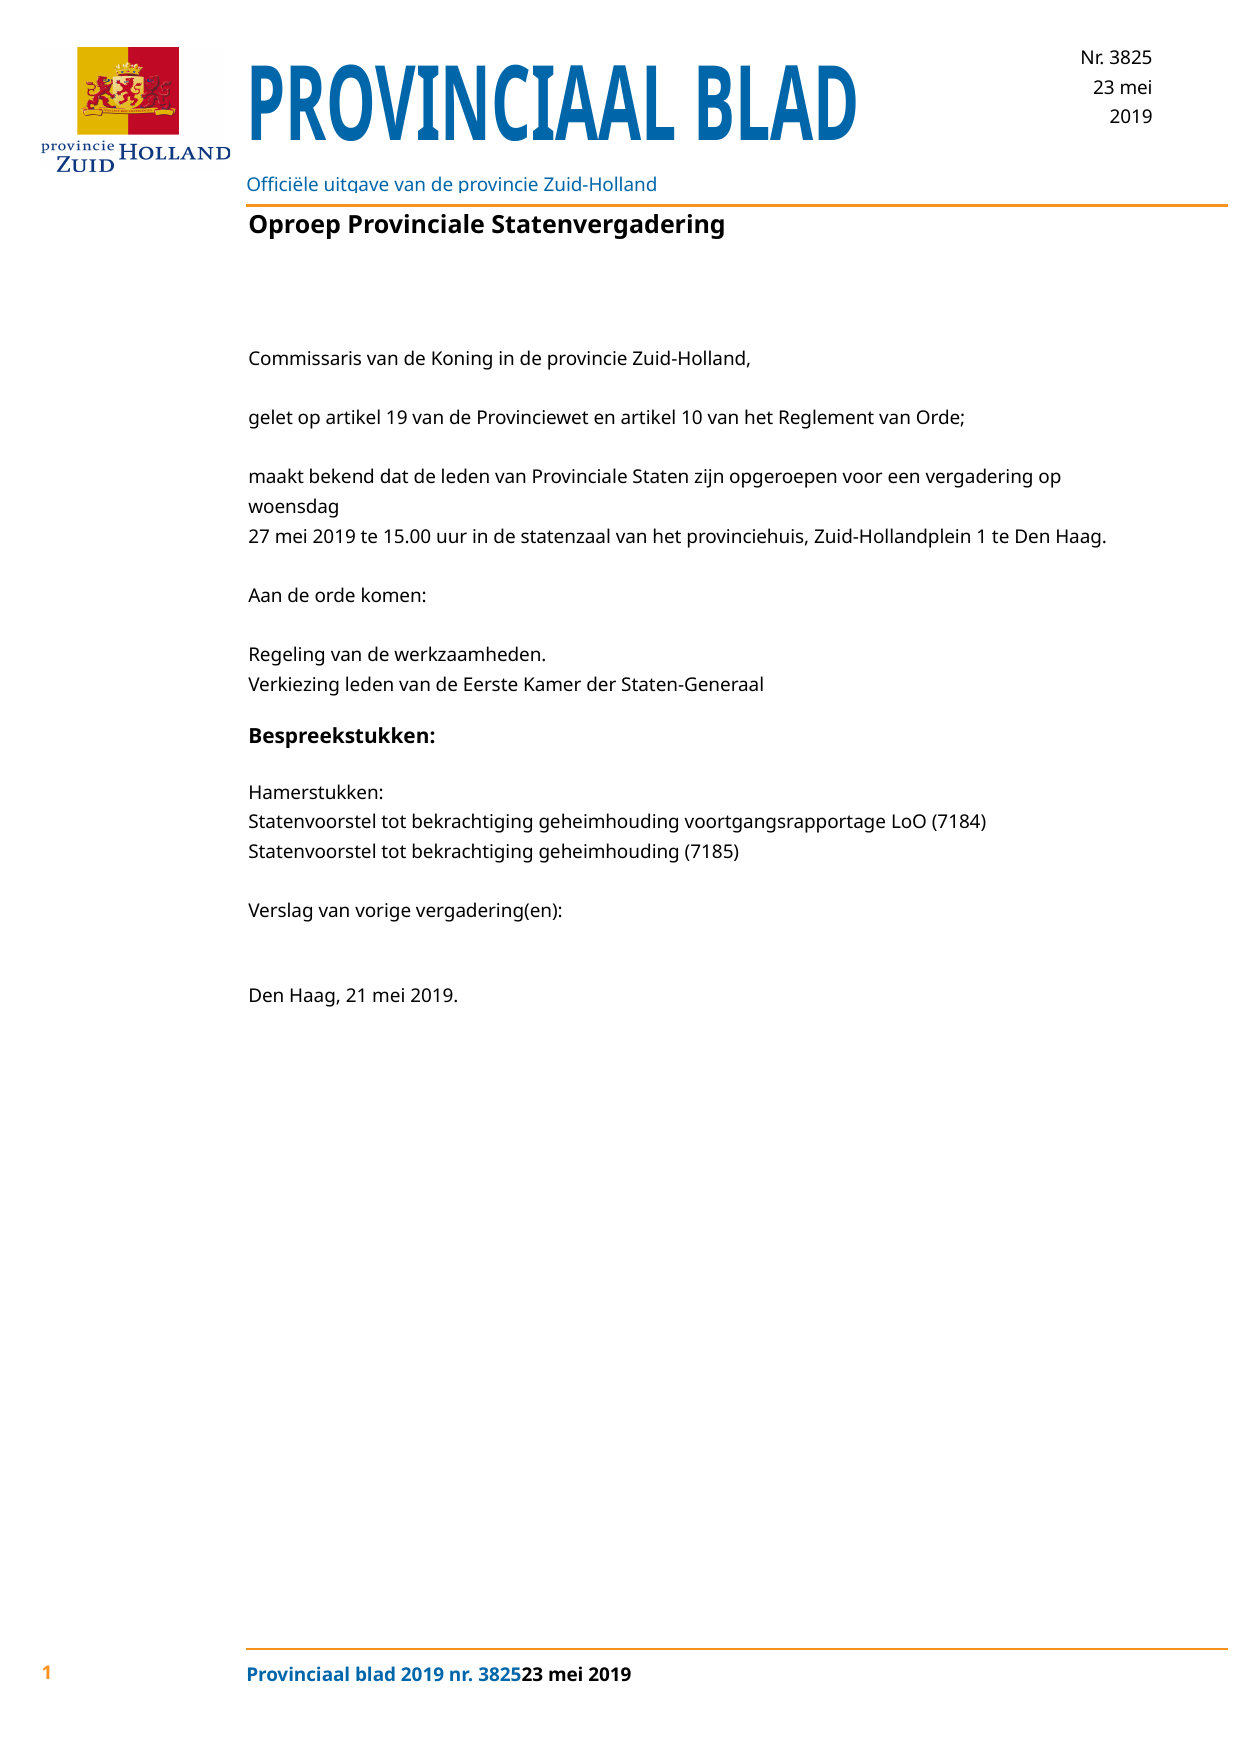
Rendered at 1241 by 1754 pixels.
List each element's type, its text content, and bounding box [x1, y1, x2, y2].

text Bespreekstukken: [248, 721, 1152, 749]
text 27 mei 2019 te 15.00 uur in de statenzaal van het provinciehuis, Zuid-Hollandplein 1 te Den Haag. [248, 523, 1152, 548]
text Verslag van vorige vergadering(en): [248, 897, 1152, 923]
text maakt bekend dat de leden van Provinciale Staten zijn opgeroepen voor een vergadering op woensdag [248, 464, 1152, 519]
text Commissaris van de Koning in de provincie Zuid-Holland, [248, 345, 1152, 371]
text Oproep Provinciale Statenvergadering [248, 207, 1152, 241]
text Statenvoorstel tot bekrachtiging geheimhouding voortgangsrapportage LoO (7184) [248, 809, 1152, 834]
text Regeling van de werkzaamheden. [248, 641, 1152, 667]
text gelet op artikel 19 van de Provinciewet en artikel 10 van het Reglement van Orde; [248, 404, 1152, 430]
text Statenvoorstel tot bekrachtiging geheimhouding (7185) [248, 838, 1152, 864]
text Den Haag, 21 mei 2019. [248, 982, 1152, 1008]
text Aan de orde komen: [248, 582, 1152, 608]
text Hamerstukken: [248, 779, 1152, 805]
text Verkiezing leden van de Eerste Kamer der Staten-Generaal [248, 671, 1152, 696]
picture [41, 47, 231, 172]
